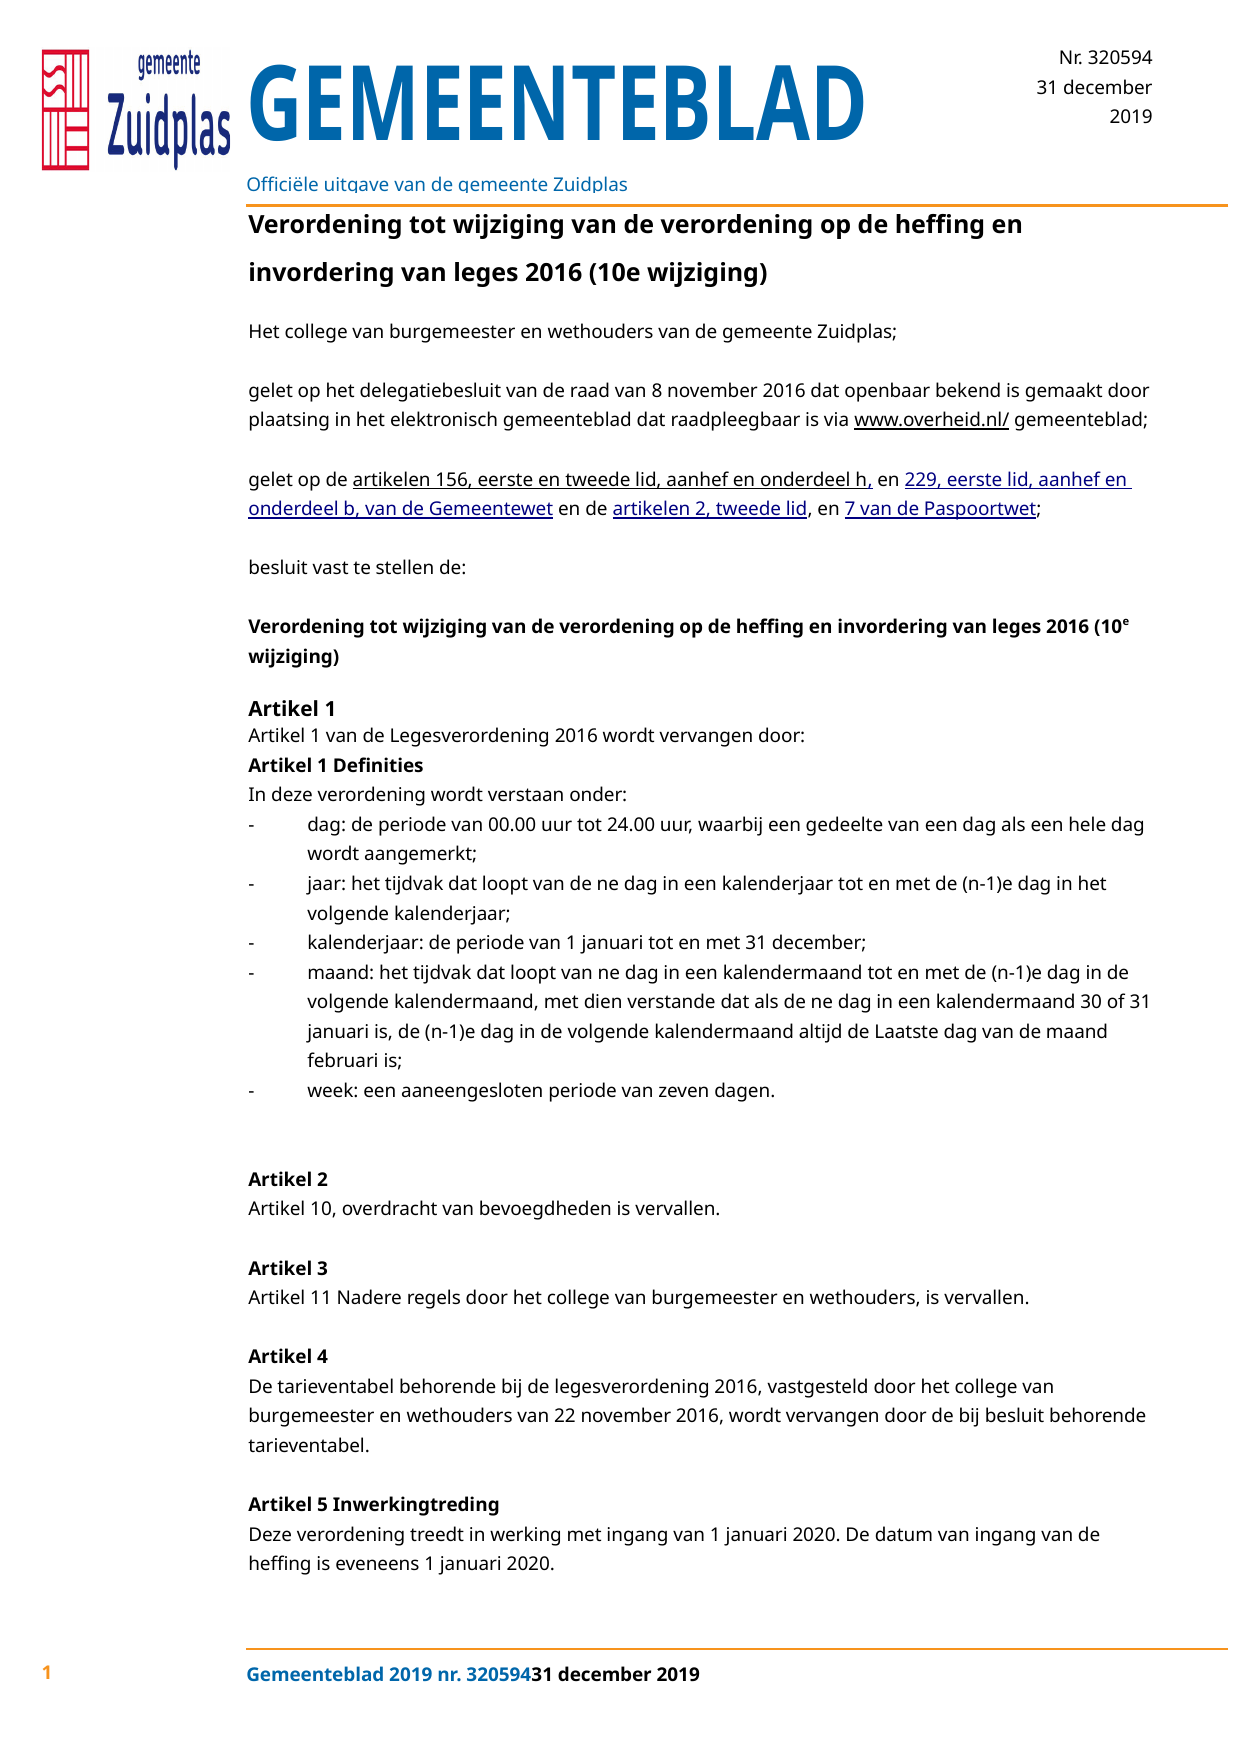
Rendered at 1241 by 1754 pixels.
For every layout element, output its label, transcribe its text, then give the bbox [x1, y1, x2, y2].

text Artikel 1 [248, 694, 1152, 722]
text Artikel 4 [248, 1343, 1152, 1369]
text Deze verordening treedt in werking met ingang van 1 januari 2020. De datum van ingang van de heffing is eveneens 1 januari 2020. [248, 1521, 1152, 1576]
text In deze verordening wordt verstaan onder: [248, 781, 1152, 807]
text Het college van burgemeester en wethouders van de gemeente Zuidplas; [248, 318, 1152, 344]
list maand: het tijdvak dat loopt van ne dag in een kalendermaand tot en met de (n-1)e dag in de volgende kalendermaand, met dien verstande dat als de ne dag in een kalendermaand 30 of 31 januari is, de (n-1)e dag in de volgende kalendermaand altijd de Laatste dag van de maand februari is; [248, 959, 1152, 1073]
text Artikel 10, overdracht van bevoegdheden is vervallen. [248, 1196, 1152, 1221]
picture [41, 47, 231, 172]
list jaar: het tijdvak dat loopt van de ne dag in een kalenderjaar tot en met de (n-1)e dag in het volgende kalenderjaar; [248, 870, 1152, 925]
list week: een aaneengesloten periode van zeven dagen. [248, 1077, 1152, 1103]
text Artikel 1 Definities [248, 752, 1152, 777]
text De tarieventabel behorende bij de legesverordening 2016, vastgesteld door het college van burgemeester en wethouders van 22 november 2016, wordt vervangen door de bij besluit behorende tarieventabel. [248, 1373, 1152, 1458]
text Verordening tot wijziging van de verordening op de heffing en invordering van leges 2016 (10e wijziging) [248, 207, 1152, 288]
text Artikel 11 Nadere regels door het college van burgemeester en wethouders, is vervallen. [248, 1284, 1152, 1310]
text Artikel 3 [248, 1255, 1152, 1280]
text gelet op het delegatiebesluit van de raad van 8 november 2016 dat openbaar bekend is gemaakt door plaatsing in het elektronisch gemeenteblad dat raadpleegbaar is via www.overheid.nl/ gemeenteblad; [248, 377, 1152, 432]
text Artikel 5 Inwerkingtreding [248, 1491, 1152, 1517]
text Artikel 1 van de Legesverordening 2016 wordt vervangen door: [248, 722, 1152, 748]
text Verordening tot wijziging van de verordening op de heffing en invordering van leges 2016 (10e wijziging) [248, 614, 1152, 669]
text gelet op de artikelen 156, eerste en tweede lid, aanhef en onderdeel h, en 229, eerste lid, aanhef en onderdeel b, van de Gemeentewet en de artikelen 2, tweede lid, en 7 van de Paspoortwet; [248, 466, 1152, 521]
text Artikel 2 [248, 1166, 1152, 1192]
list dag: de periode van 00.00 uur tot 24.00 uur, waarbij een gedeelte van een dag als een hele dag wordt aangemerkt; [248, 811, 1152, 866]
list kalenderjaar: de periode van 1 januari tot en met 31 december; [248, 929, 1152, 955]
text besluit vast te stellen de: [248, 554, 1152, 580]
